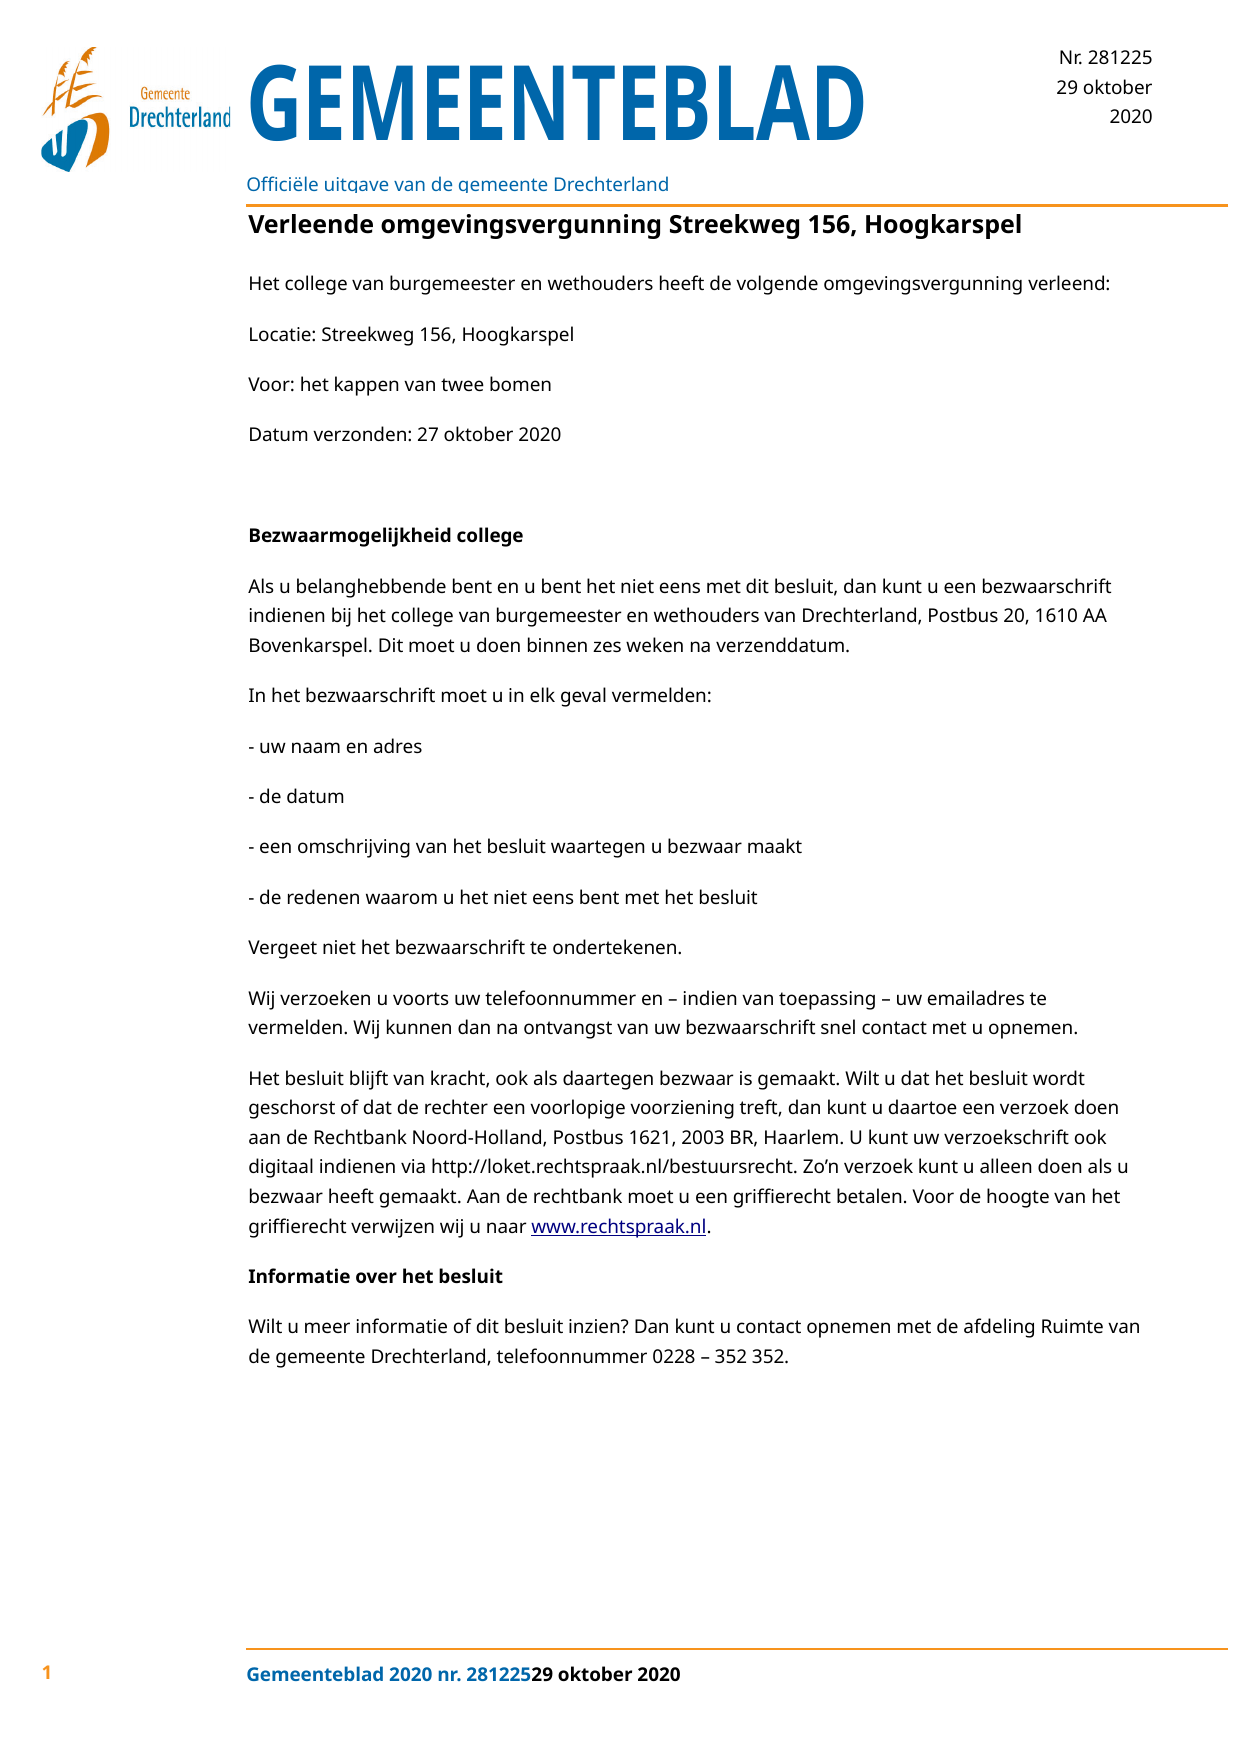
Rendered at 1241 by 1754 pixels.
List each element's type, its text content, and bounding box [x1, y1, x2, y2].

text Voor: het kappen van twee bomen [248, 371, 1152, 397]
text - uw naam en adres [248, 733, 1152, 758]
text Het besluit blijft van kracht, ook als daartegen bezwaar is gemaakt. Wilt u dat het besluit wordt geschorst of dat de rechter een voorlopige voorziening treft, dan kunt u daartoe een verzoek doen aan de Rechtbank Noord-Holland, Postbus 1621, 2003 BR, Haarlem. U kunt uw verzoekschrift ook digitaal indienen via http://loket.rechtspraak.nl/bestuursrecht. Zo’n verzoek kunt u alleen doen als u bezwaar heeft gemaakt. Aan de rechtbank moet u een griffierecht betalen. Voor de hoogte van het griffierecht verwijzen wij u naar www.rechtspraak.nl. [248, 1065, 1152, 1238]
text Het college van burgemeester en wethouders heeft de volgende omgevingsvergunning verleend: [248, 270, 1152, 296]
text Wilt u meer informatie of dit besluit inzien? Dan kunt u contact opnemen met de afdeling Ruimte van de gemeente Drechterland, telefoonnummer 0228 – 352 352. [248, 1314, 1152, 1369]
text - de redenen waarom u het niet eens bent met het besluit [248, 884, 1152, 910]
picture [226, 115, 231, 124]
text Informatie over het besluit [248, 1263, 1152, 1289]
picture [41, 158, 64, 172]
text - de datum [248, 783, 1152, 809]
text Bezwaarmogelijkheid college [248, 522, 1152, 548]
text Wij verzoeken u voorts uw telefoonnummer en – indien van toepassing – uw emailadres te vermelden. Wij kunnen dan na ontvangst van uw bezwaarschrift snel contact met u opnemen. [248, 985, 1152, 1040]
text Verleende omgevingsvergunning Streekweg 156, Hoogkarspel [248, 207, 1152, 241]
text Als u belanghebbende bent en u bent het niet eens met dit besluit, dan kunt u een bezwaarschrift indienen bij het college van burgemeester en wethouders van Drechterland, Postbus 20, 1610 AA Bovenkarspel. Dit moet u doen binnen zes weken na verzenddatum. [248, 573, 1152, 658]
text Vergeet niet het bezwaarschrift te ondertekenen. [248, 934, 1152, 960]
text In het bezwaarschrift moet u in elk geval vermelden: [248, 682, 1152, 708]
text Datum verzonden: 27 oktober 2020 [248, 422, 1152, 447]
picture [41, 47, 231, 172]
text - een omschrijving van het besluit waartegen u bezwaar maakt [248, 834, 1152, 859]
text Locatie: Streekweg 156, Hoogkarspel [248, 321, 1152, 346]
